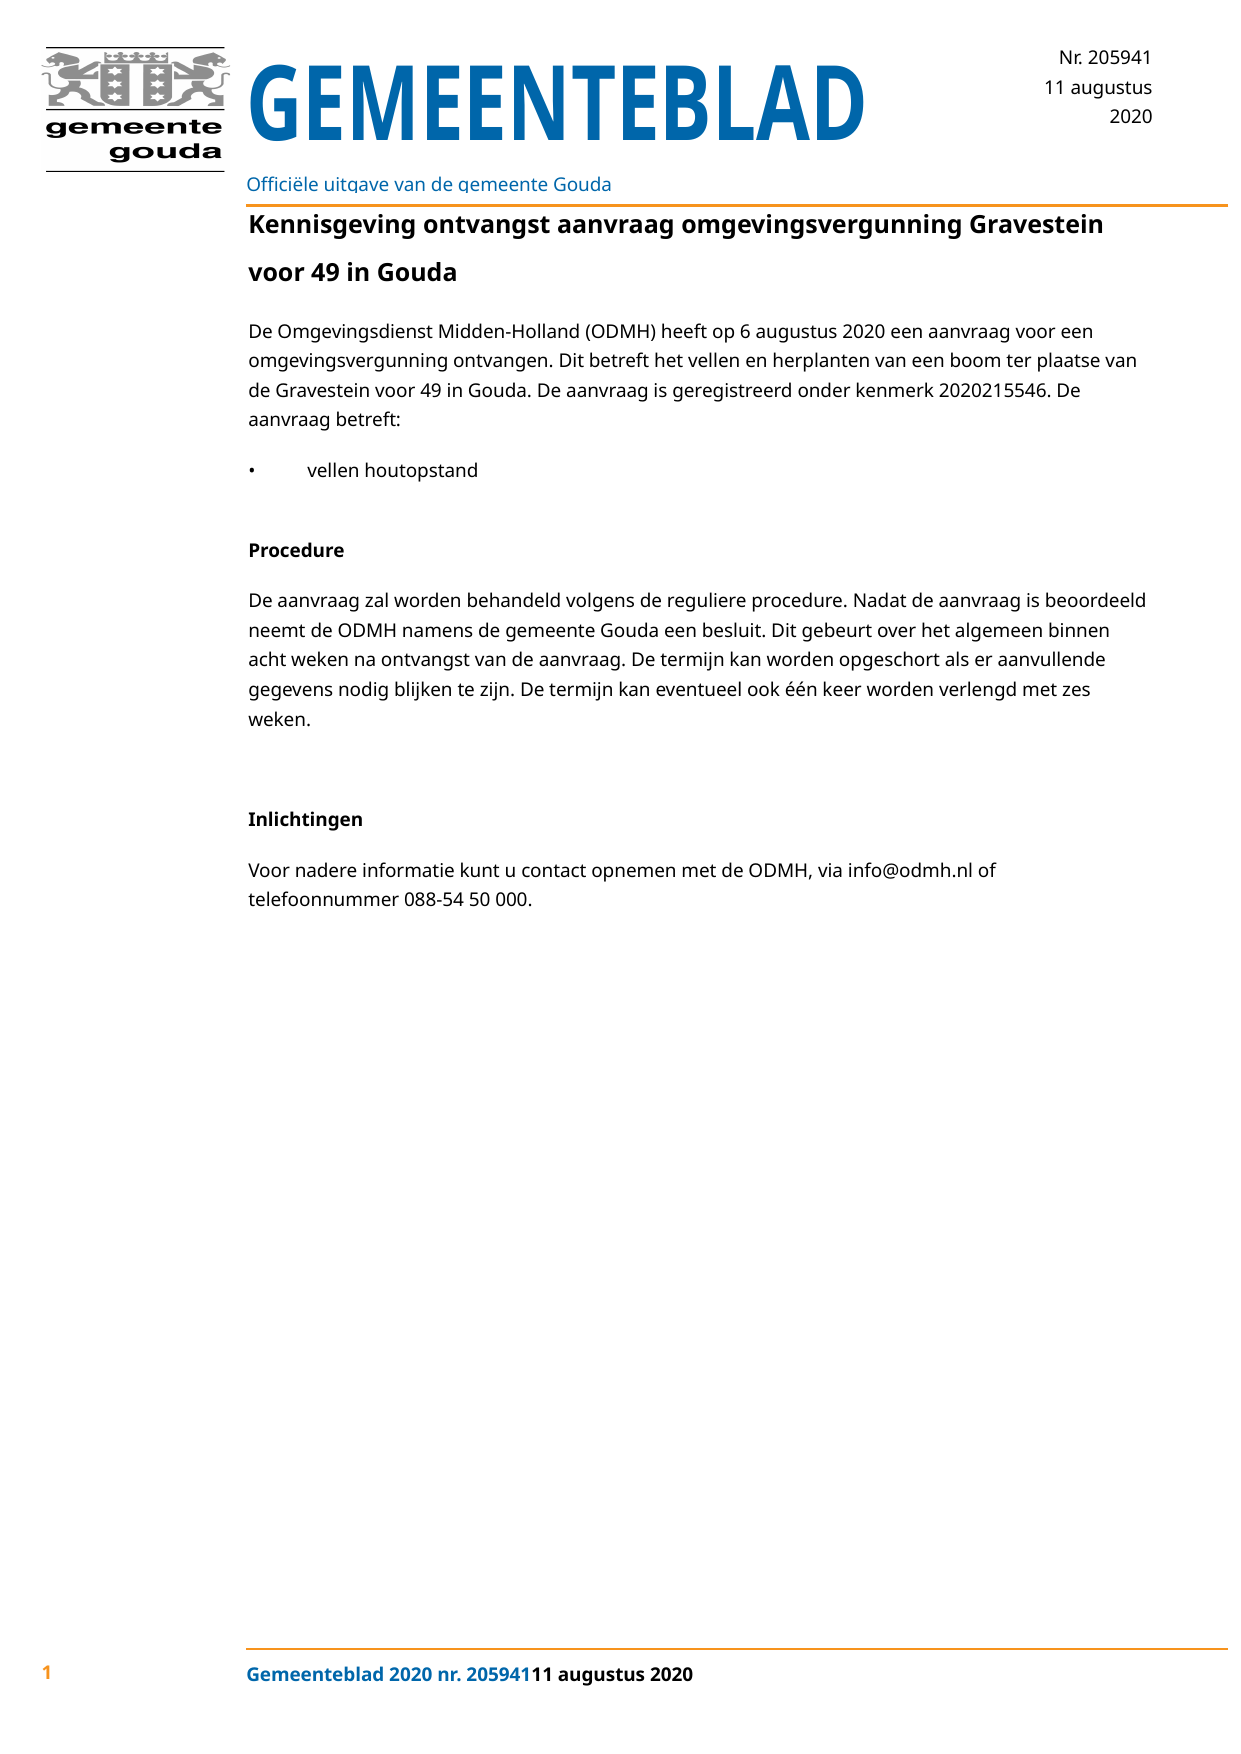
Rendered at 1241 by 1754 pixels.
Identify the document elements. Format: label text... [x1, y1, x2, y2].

text De Omgevingsdienst Midden-Holland (ODMH) heeft op 6 augustus 2020 een aanvraag voor een omgevingsvergunning ontvangen. Dit betreft het vellen en herplanten van een boom ter plaatse van de Gravestein voor 49 in Gouda. De aanvraag is geregistreerd onder kenmerk 2020215546. De aanvraag betreft: [248, 318, 1152, 432]
list vellen houtopstand [248, 457, 1152, 483]
picture [41, 47, 231, 172]
text Inlichtingen [248, 807, 1152, 832]
text Procedure [248, 537, 1152, 563]
text Voor nadere informatie kunt u contact opnemen met de ODMH, via info@odmh.nl of telefoonnummer 088-54 50 000. [248, 857, 1152, 912]
text De aanvraag zal worden behandeld volgens de reguliere procedure. Nadat de aanvraag is beoordeeld neemt de ODMH namens de gemeente Gouda een besluit. Dit gebeurt over het algemeen binnen acht weken na ontvangst van de aanvraag. De termijn kan worden opgeschort als er aanvullende gegevens nodig blijken te zijn. De termijn kan eventueel ook één keer worden verlengd met zes weken. [248, 587, 1152, 732]
text Kennisgeving ontvangst aanvraag omgevingsvergunning Gravestein voor 49 in Gouda [248, 207, 1152, 288]
